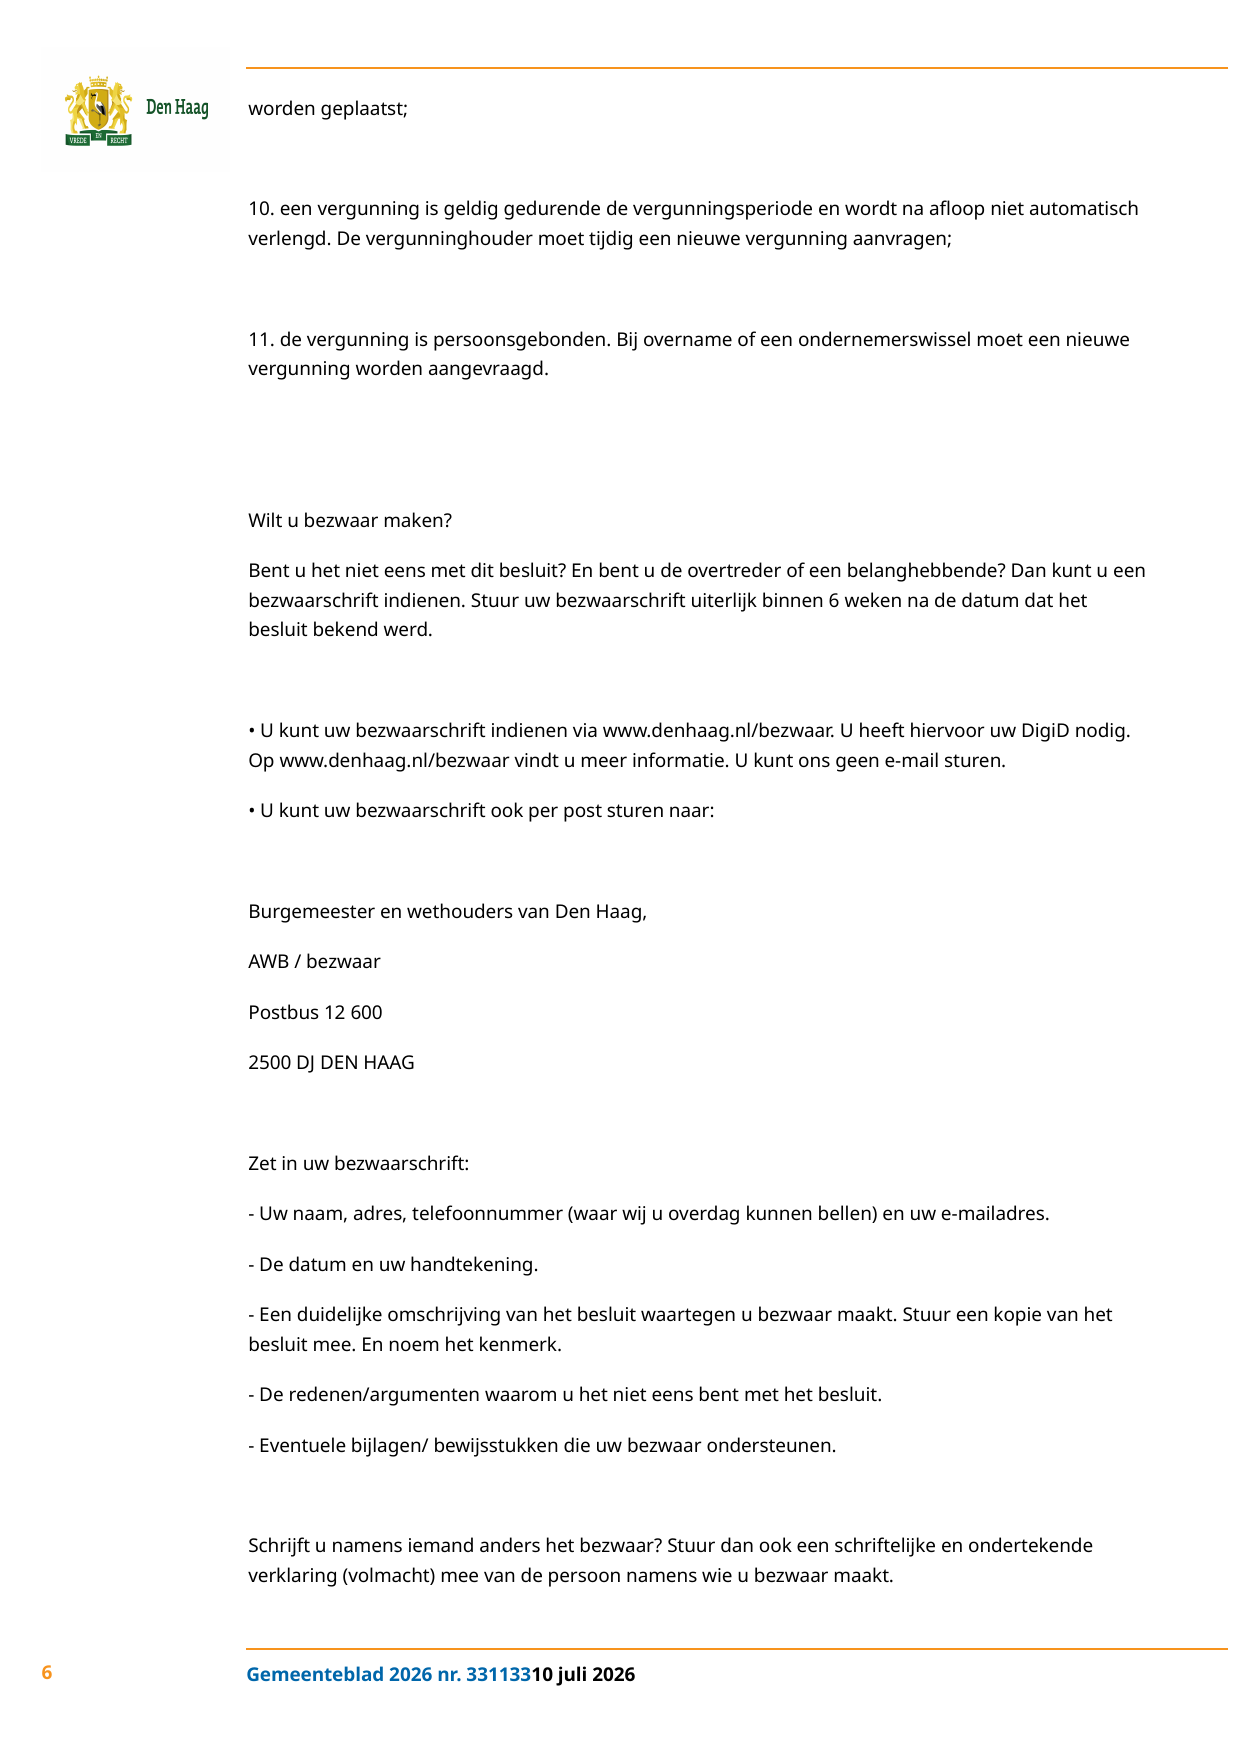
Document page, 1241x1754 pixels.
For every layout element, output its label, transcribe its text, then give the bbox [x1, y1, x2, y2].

text Burgemeester en wethouders van Den Haag, [248, 898, 1152, 924]
text 10. een vergunning is geldig gedurende de vergunningsperiode en wordt na afloop niet automatisch verlengd. De vergunninghouder moet tijdig een nieuwe vergunning aanvragen; [248, 196, 1152, 251]
text worden geplaatst; [248, 95, 1152, 121]
text - De datum en uw handtekening. [248, 1251, 1152, 1277]
picture [41, 47, 231, 172]
text - Uw naam, adres, telefoonnummer (waar wij u overdag kunnen bellen) en uw e-mailadres. [248, 1201, 1152, 1226]
text Wilt u bezwaar maken? [248, 507, 1152, 533]
text Bent u het niet eens met dit besluit? En bent u de overtreder of een belanghebbende? Dan kunt u een bezwaarschrift indienen. Stuur uw bezwaarschrift uiterlijk binnen 6 weken na de datum dat het besluit bekend werd. [248, 557, 1152, 642]
text 2500 DJ DEN HAAG [248, 1049, 1152, 1075]
text AWB / bezwaar [248, 948, 1152, 974]
text - De redenen/argumenten waarom u het niet eens bent met het besluit. [248, 1381, 1152, 1407]
text • U kunt uw bezwaarschrift ook per post sturen naar: [248, 797, 1152, 823]
text - Een duidelijke omschrijving van het besluit waartegen u bezwaar maakt. Stuur een kopie van het besluit mee. En noem het kenmerk. [248, 1301, 1152, 1357]
text Postbus 12 600 [248, 999, 1152, 1025]
text • U kunt uw bezwaarschrift indienen via www.denhaag.nl/bezwaar. U heeft hiervoor uw DigiD nodig. Op www.denhaag.nl/bezwaar vindt u meer informatie. U kunt ons geen e-mail sturen. [248, 717, 1152, 773]
text Zet in uw bezwaarschrift: [248, 1150, 1152, 1176]
text - Eventuele bijlagen/ bewijsstukken die uw bezwaar ondersteunen. [248, 1432, 1152, 1458]
text Schrijft u namens iemand anders het bezwaar? Stuur dan ook een schriftelijke en ondertekende verklaring (volmacht) mee van de persoon namens wie u bezwaar maakt. [248, 1533, 1152, 1588]
text 11. de vergunning is persoonsgebonden. Bij overname of een ondernemerswissel moet een nieuwe vergunning worden aangevraagd. [248, 326, 1152, 381]
